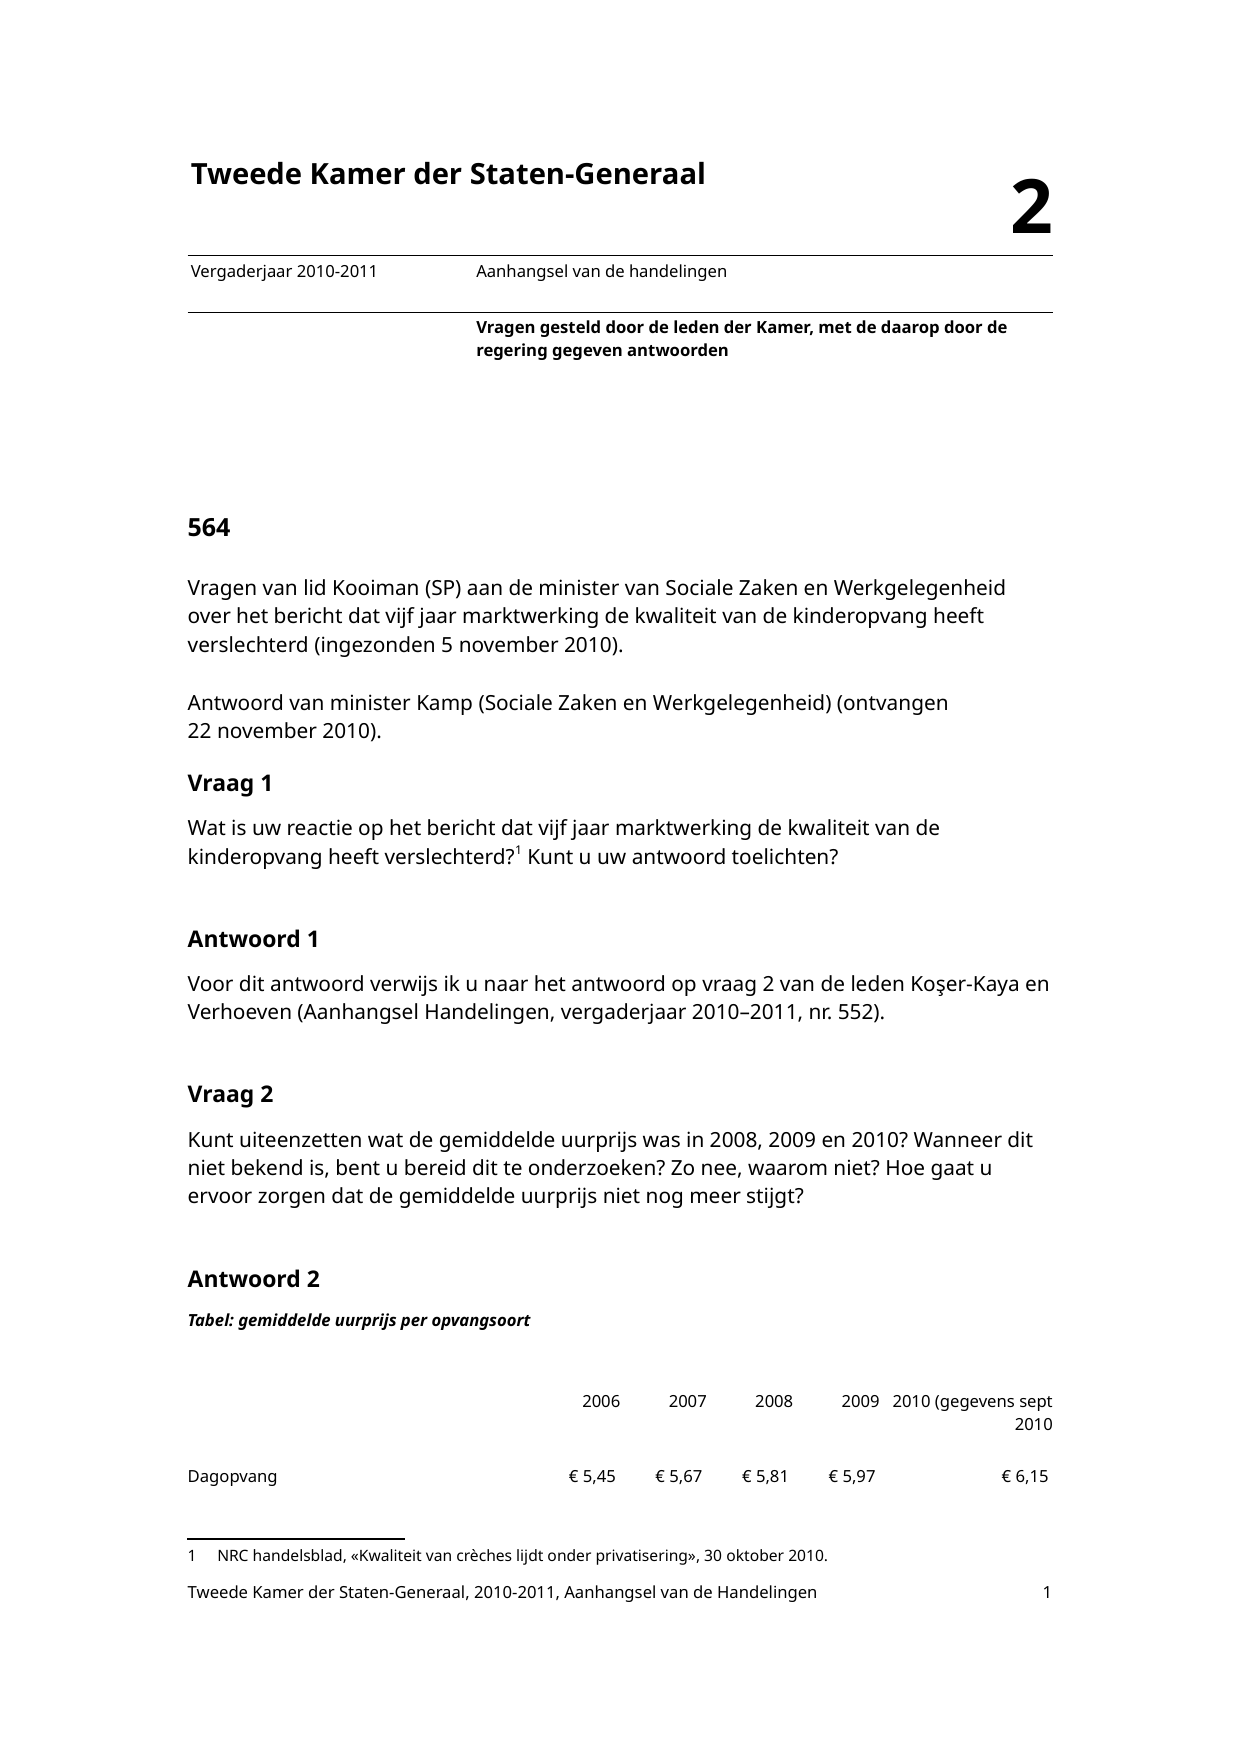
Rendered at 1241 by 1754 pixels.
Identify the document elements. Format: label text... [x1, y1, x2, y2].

text 564 [187, 509, 1053, 543]
text Tabel: gemiddelde uurprijs per opvangsoort [187, 1309, 1053, 1331]
table_header 2006 [534, 1389, 620, 1465]
table_cell [188, 313, 473, 361]
table_header [188, 1389, 533, 1465]
subtitle Antwoord 2 [187, 1262, 1053, 1294]
text Kunt uiteenzetten wat de gemiddelde uurprijs was in 2008, 2009 en 2010? Wanneer dit niet bekend is, bent u bereid dit te onderzoeken? Zo nee, waarom niet? Hoe gaat u ervoor zorgen dat de gemiddelde uurprijs niet nog meer stijgt? [187, 1125, 1053, 1210]
table_cell € 5,67 [620, 1465, 706, 1517]
table_cell € 5,97 [793, 1465, 879, 1517]
subtitle Antwoord 1 [187, 923, 1053, 954]
table_cell Vergaderjaar 2010-2011 [188, 256, 473, 312]
table_header 2008 [706, 1389, 793, 1465]
table_cell Aanhangsel van de handelingen [473, 256, 1053, 312]
table_cell Dagopvang [188, 1465, 533, 1517]
text Wat is uw reactie op het bericht dat vijf jaar marktwerking de kwaliteit van de kinderopvang heeft verslechterd? Kunt u uw antwoord toelichten? [187, 813, 1053, 870]
table_header 2007 [620, 1389, 706, 1465]
table_cell € 6,15 [880, 1465, 1053, 1517]
text Voor dit antwoord verwijs ik u naar het antwoord op vraag 2 van de leden Koşer-Kaya en Verhoeven (Aanhangsel Handelingen, vergaderjaar 2010–2011, nr. 552). [187, 969, 1053, 1026]
table_header 2 [880, 150, 1053, 255]
text Vragen van lid Kooiman (SP) aan de minister van Sociale Zaken en Werkgelegenheid over het bericht dat vijf jaar marktwerking de kwaliteit van de kinderopvang heeft verslechterd (ingezonden 5 november 2010). [187, 573, 1053, 658]
table_cell € 5,81 [706, 1465, 793, 1517]
table_cell € 5,45 [534, 1465, 620, 1517]
text NRC handelsblad, «Kwaliteit van crèches lijdt onder privatisering», 30 oktober 2010. [187, 1538, 1053, 1566]
subtitle Vraag 1 [187, 767, 1053, 798]
text Antwoord van minister Kamp (Sociale Zaken en Werkgelegenheid) (ontvangen 22 november 2010). [187, 688, 1053, 745]
table_header 2010 (gegevens sept 2010 [880, 1389, 1053, 1465]
table_header 2009 [793, 1389, 879, 1465]
subtitle Vraag 2 [187, 1078, 1053, 1110]
table_header Tweede Kamer der Staten-Generaal [188, 150, 879, 255]
table_cell Vragen gesteld door de leden der Kamer, met de daarop door de regering gegeven antwoorden [473, 313, 1053, 361]
